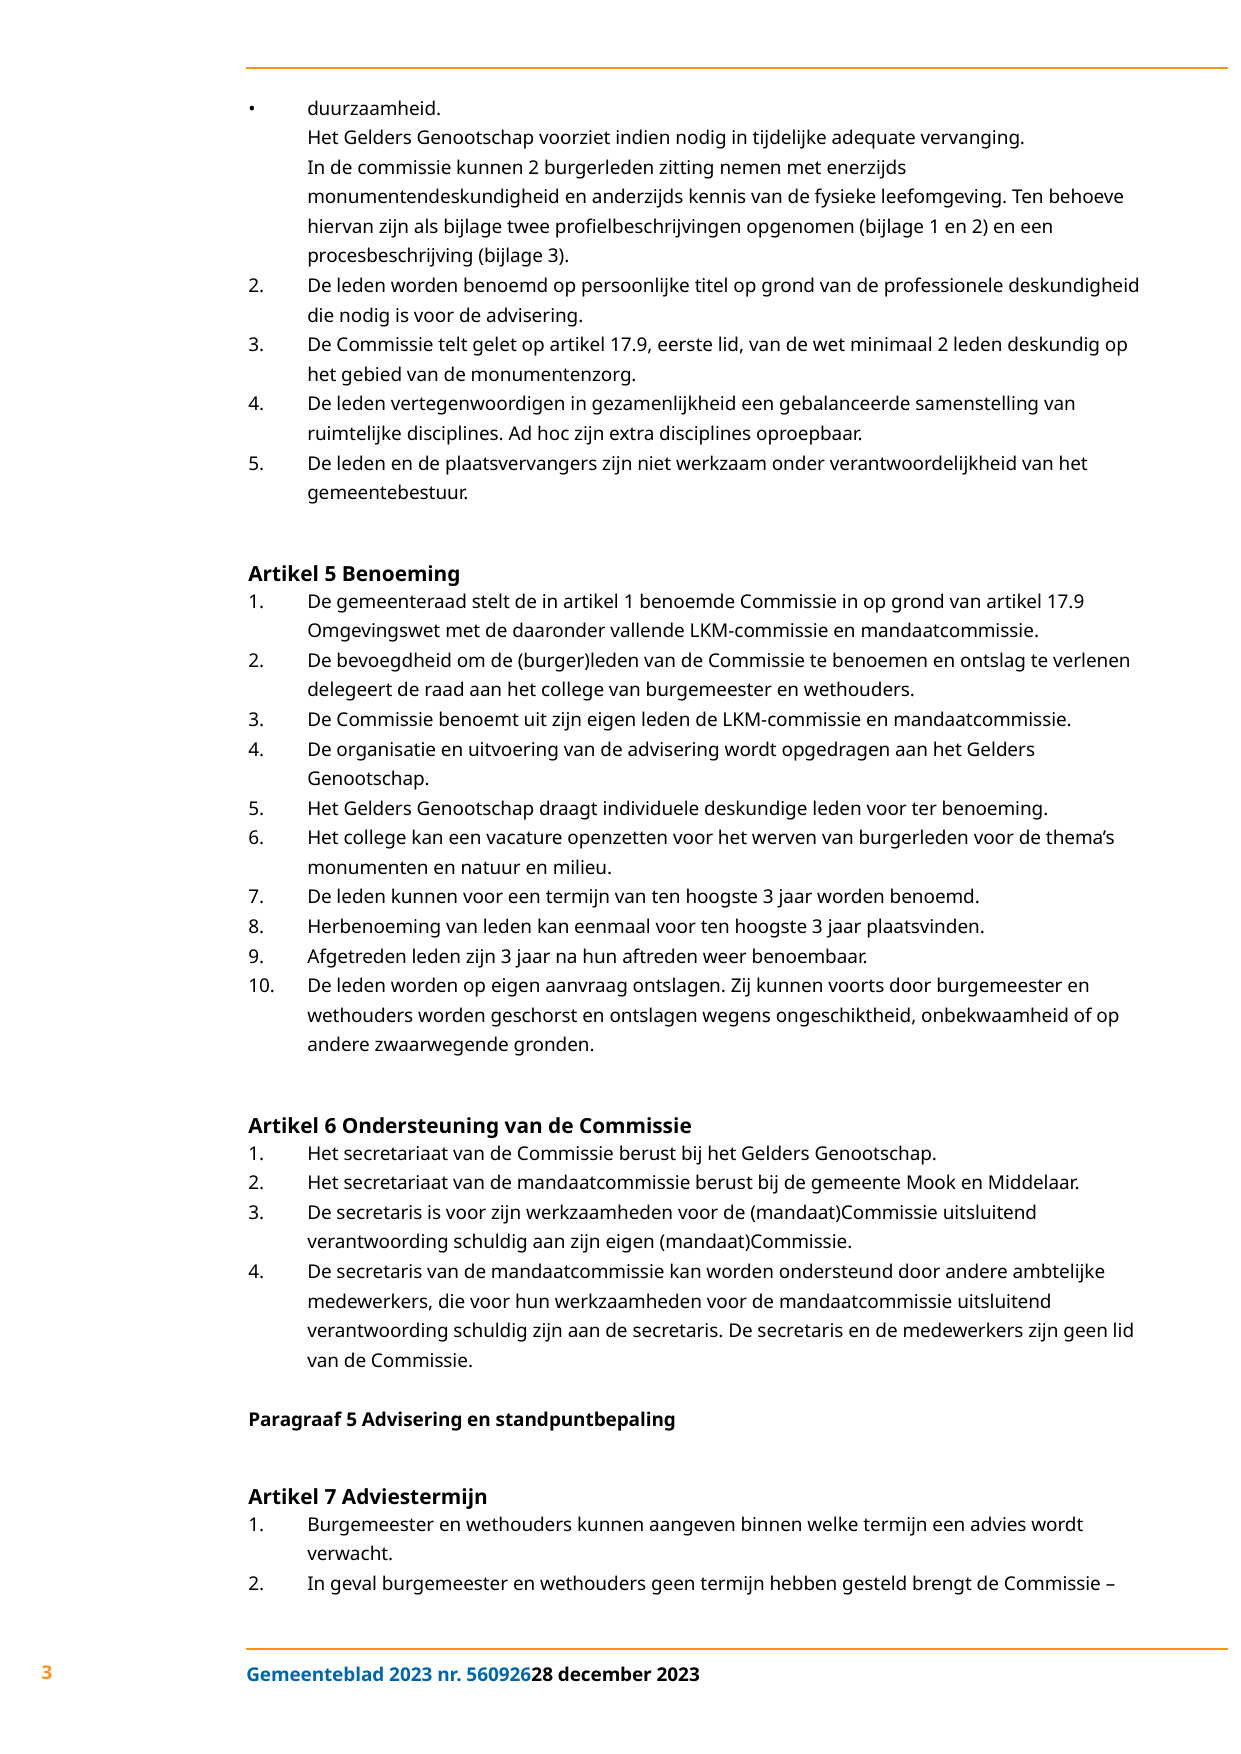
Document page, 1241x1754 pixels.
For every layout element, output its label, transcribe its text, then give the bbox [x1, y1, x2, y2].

list De secretaris is voor zijn werkzaamheden voor de (mandaat)Commissie uitsluitend verantwoording schuldig aan zijn eigen (mandaat)Commissie. [248, 1199, 1152, 1254]
list De leden en de plaatsvervangers zijn niet werkzaam onder verantwoordelijkheid van het gemeentebestuur. [248, 450, 1152, 505]
list Het Gelders Genootschap draagt individuele deskundige leden voor ter benoeming. [248, 795, 1152, 821]
list Herbenoeming van leden kan eenmaal voor ten hoogste 3 jaar plaatsvinden. [248, 913, 1152, 939]
list duurzaamheid. [248, 95, 1152, 121]
list Burgemeester en wethouders kunnen aangeven binnen welke termijn een advies wordt verwacht. [248, 1511, 1152, 1566]
list De Commissie telt gelet op artikel 17.9, eerste lid, van de wet minimaal 2 leden deskundig op het gebied van de monumentenzorg. [248, 331, 1152, 387]
text Paragraaf 5 Advisering en standpuntbepaling [248, 1406, 1152, 1432]
list De leden worden benoemd op persoonlijke titel op grond van de professionele deskundigheid die nodig is voor de advisering. [248, 272, 1152, 328]
list De leden worden op eigen aanvraag ontslagen. Zij kunnen voorts door burgemeester en wethouders worden geschorst en ontslagen wegens ongeschiktheid, onbekwaamheid of op andere zwaarwegende gronden. [248, 972, 1152, 1057]
list In de commissie kunnen 2 burgerleden zitting nemen met enerzijds monumentendeskundigheid en anderzijds kennis van de fysieke leefomgeving. Ten behoeve hiervan zijn als bijlage twee profielbeschrijvingen opgenomen (bijlage 1 en 2) en een procesbeschrijving (bijlage 3). [248, 154, 1152, 268]
list De leden kunnen voor een termijn van ten hoogste 3 jaar worden benoemd. [248, 884, 1152, 909]
list In geval burgemeester en wethouders geen termijn hebben gesteld brengt de Commissie – [248, 1570, 1152, 1596]
list De secretaris van de mandaatcommissie kan worden ondersteund door andere ambtelijke medewerkers, die voor hun werkzaamheden voor de mandaatcommissie uitsluitend verantwoording schuldig zijn aan de secretaris. De secretaris en de medewerkers zijn geen lid van de Commissie. [248, 1258, 1152, 1373]
list De Commissie benoemt uit zijn eigen leden de LKM-commissie en mandaatcommissie. [248, 706, 1152, 732]
text Artikel 7 Adviestermijn [248, 1482, 1152, 1511]
list Het secretariaat van de Commissie berust bij het Gelders Genootschap. [248, 1140, 1152, 1166]
text Artikel 5 Benoeming [248, 559, 1152, 588]
list Het Gelders Genootschap voorziet indien nodig in tijdelijke adequate vervanging. [248, 124, 1152, 150]
list De leden vertegenwoordigen in gezamenlijkheid een gebalanceerde samenstelling van ruimtelijke disciplines. Ad hoc zijn extra disciplines oproepbaar. [248, 391, 1152, 446]
list De gemeenteraad stelt de in artikel 1 benoemde Commissie in op grond van artikel 17.9 Omgevingswet met de daaronder vallende LKM-commissie en mandaatcommissie. [248, 588, 1152, 643]
list Het secretariaat van de mandaatcommissie berust bij de gemeente Mook en Middelaar. [248, 1169, 1152, 1195]
list Afgetreden leden zijn 3 jaar na hun aftreden weer benoembaar. [248, 943, 1152, 968]
list De bevoegdheid om de (burger)leden van de Commissie te benoemen en ontslag te verlenen delegeert de raad aan het college van burgemeester en wethouders. [248, 647, 1152, 702]
picture [41, 47, 231, 172]
list Het college kan een vacature openzetten voor het werven van burgerleden voor de thema’s monumenten en natuur en milieu. [248, 824, 1152, 880]
list De organisatie en uitvoering van de advisering wordt opgedragen aan het Gelders Genootschap. [248, 736, 1152, 791]
text Artikel 6 Ondersteuning van de Commissie [248, 1112, 1152, 1140]
